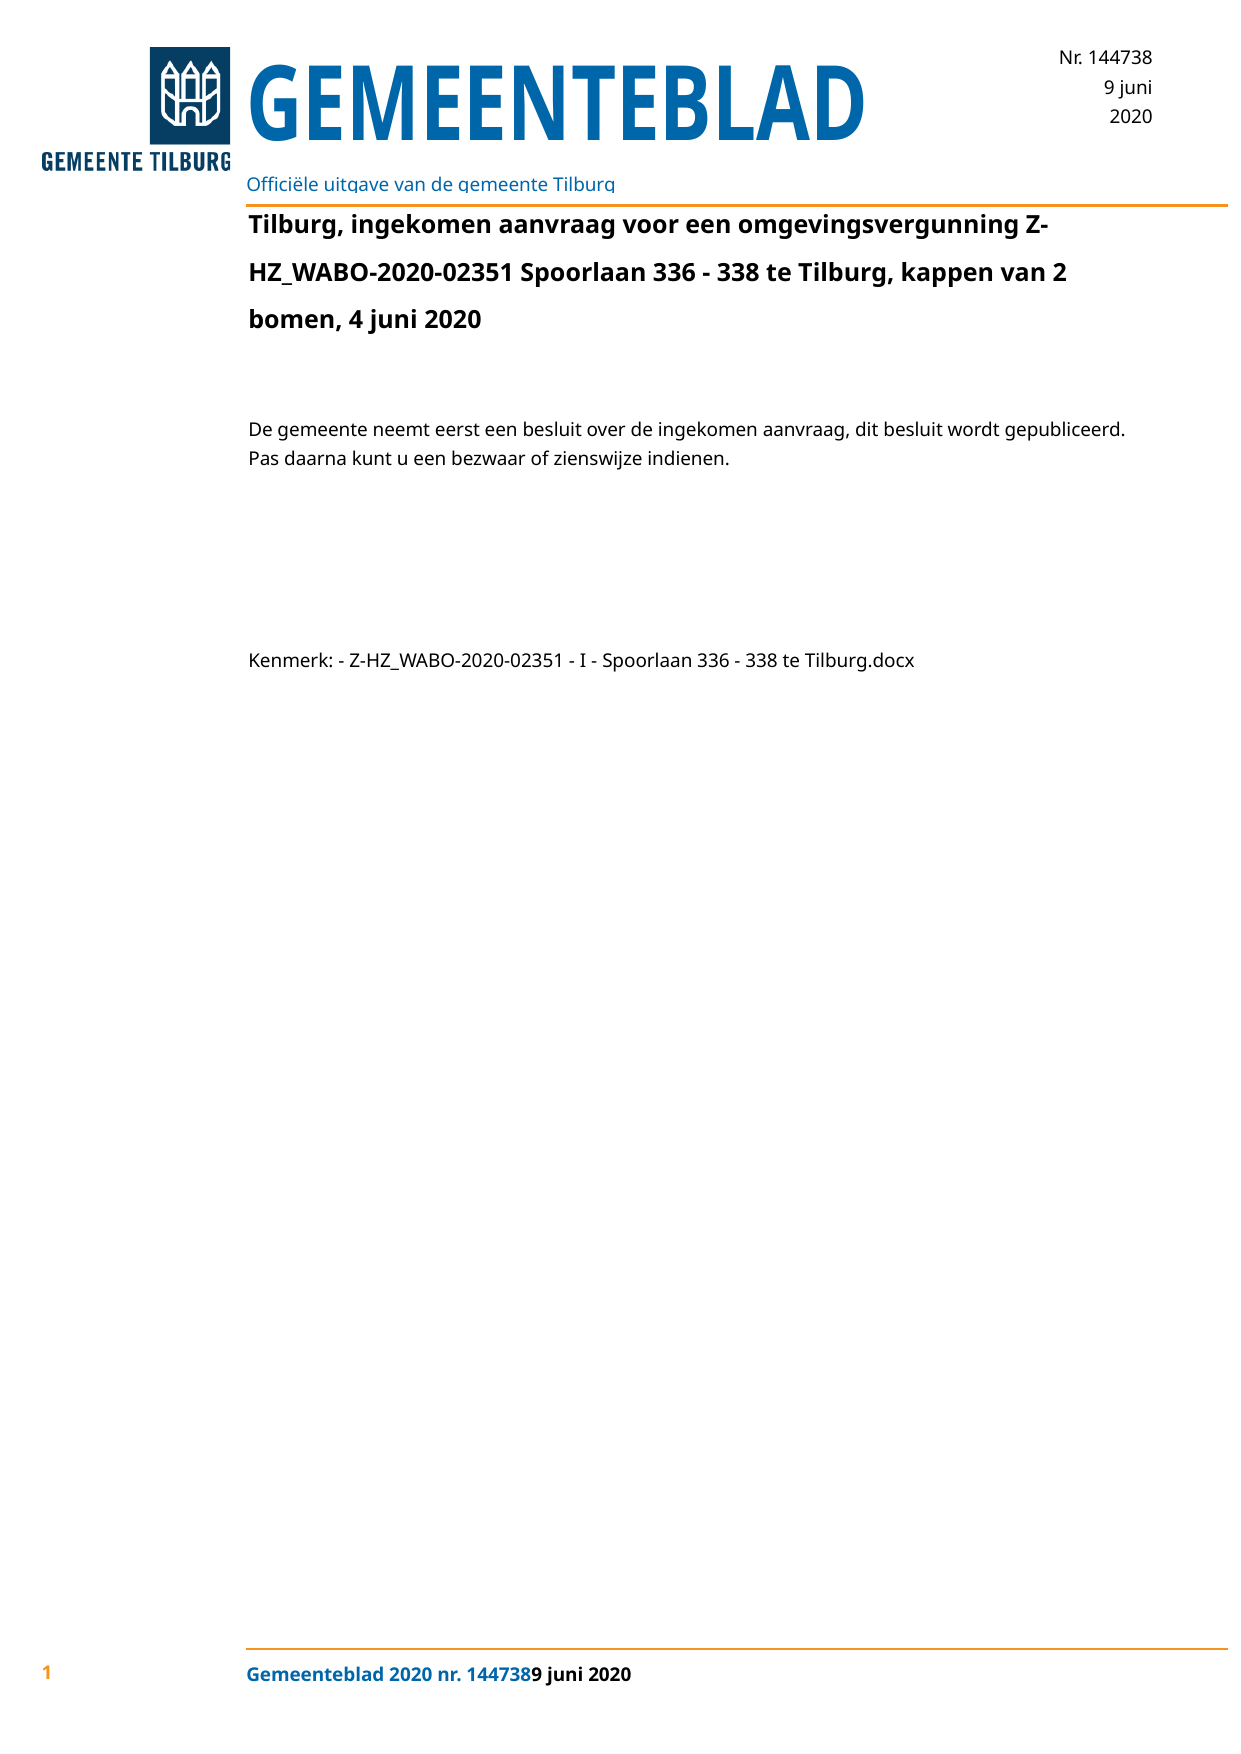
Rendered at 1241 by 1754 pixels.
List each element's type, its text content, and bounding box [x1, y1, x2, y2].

text Kenmerk: - Z-HZ_WABO-2020-02351 - I - Spoorlaan 336 - 338 te Tilburg.docx [248, 647, 1152, 673]
text De gemeente neemt eerst een besluit over de ingekomen aanvraag, dit besluit wordt gepubliceerd. Pas daarna kunt u een bezwaar of zienswijze indienen. [248, 416, 1152, 471]
text Tilburg, ingekomen aanvraag voor een omgevingsvergunning Z-HZ_WABO-2020-02351 Spoorlaan 336 - 338 te Tilburg, kappen van 2 bomen, 4 juni 2020 [248, 207, 1152, 336]
picture [41, 47, 231, 172]
